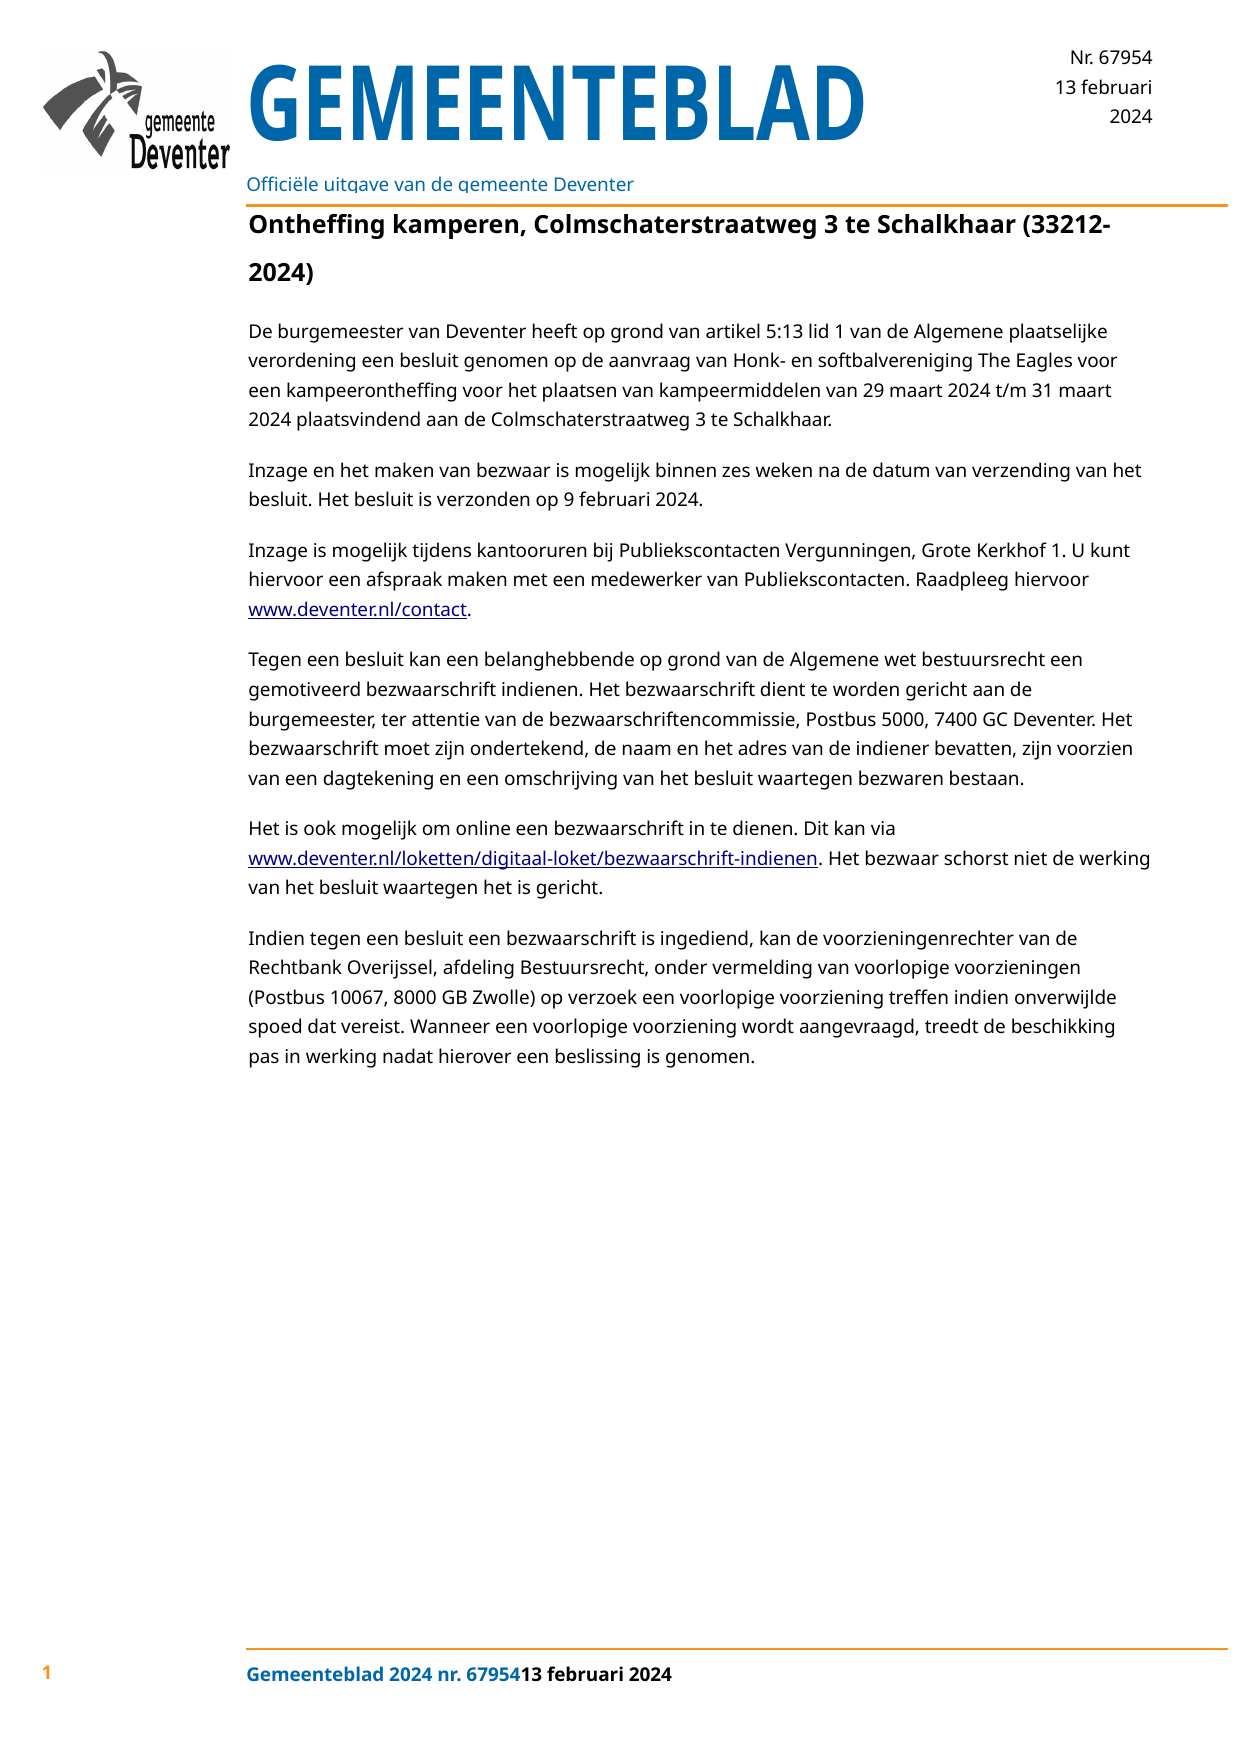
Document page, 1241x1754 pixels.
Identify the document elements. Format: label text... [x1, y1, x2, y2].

text Tegen een besluit kan een belanghebbende op grond van de Algemene wet bestuursrecht een gemotiveerd bezwaarschrift indienen. Het bezwaarschrift dient te worden gericht aan de burgemeester, ter attentie van de bezwaarschriftencommissie, Postbus 5000, 7400 GC Deventer. Het bezwaarschrift moet zijn ondertekend, de naam en het adres van de indiener bevatten, zijn voorzien van een dagtekening en een omschrijving van het besluit waartegen bezwaren bestaan. [248, 647, 1152, 791]
text Ontheffing kamperen, Colmschaterstraatweg 3 te Schalkhaar (33212-2024) [248, 207, 1152, 288]
text Het is ook mogelijk om online een bezwaarschrift in te dienen. Dit kan via www.deventer.nl/loketten/digitaal-loket/bezwaarschrift-indienen. Het bezwaar schorst niet de werking van het besluit waartegen het is gericht. [248, 815, 1152, 900]
text Inzage en het maken van bezwaar is mogelijk binnen zes weken na de datum van verzending van het besluit. Het besluit is verzonden op 9 februari 2024. [248, 457, 1152, 512]
picture [41, 47, 231, 172]
text De burgemeester van Deventer heeft op grond van artikel 5:13 lid 1 van de Algemene plaatselijke verordening een besluit genomen op de aanvraag van Honk- en softbalvereniging The Eagles voor een kampeerontheffing voor het plaatsen van kampeermiddelen van 29 maart 2024 t/m 31 maart 2024 plaatsvindend aan de Colmschaterstraatweg 3 te Schalkhaar. [248, 318, 1152, 432]
text Indien tegen een besluit een bezwaarschrift is ingediend, kan de voorzieningenrechter van de Rechtbank Overijssel, afdeling Bestuursrecht, onder vermelding van voorlopige voorzieningen (Postbus 10067, 8000 GB Zwolle) op verzoek een voorlopige voorziening treffen indien onverwijlde spoed dat vereist. Wanneer een voorlopige voorziening wordt aangevraagd, treedt de beschikking pas in werking nadat hierover een beslissing is genomen. [248, 925, 1152, 1069]
text Inzage is mogelijk tijdens kantooruren bij Publiekscontacten Vergunningen, Grote Kerkhof 1. U kunt hiervoor een afspraak maken met een medewerker van Publiekscontacten. Raadpleeg hiervoor www.deventer.nl/contact. [248, 537, 1152, 622]
